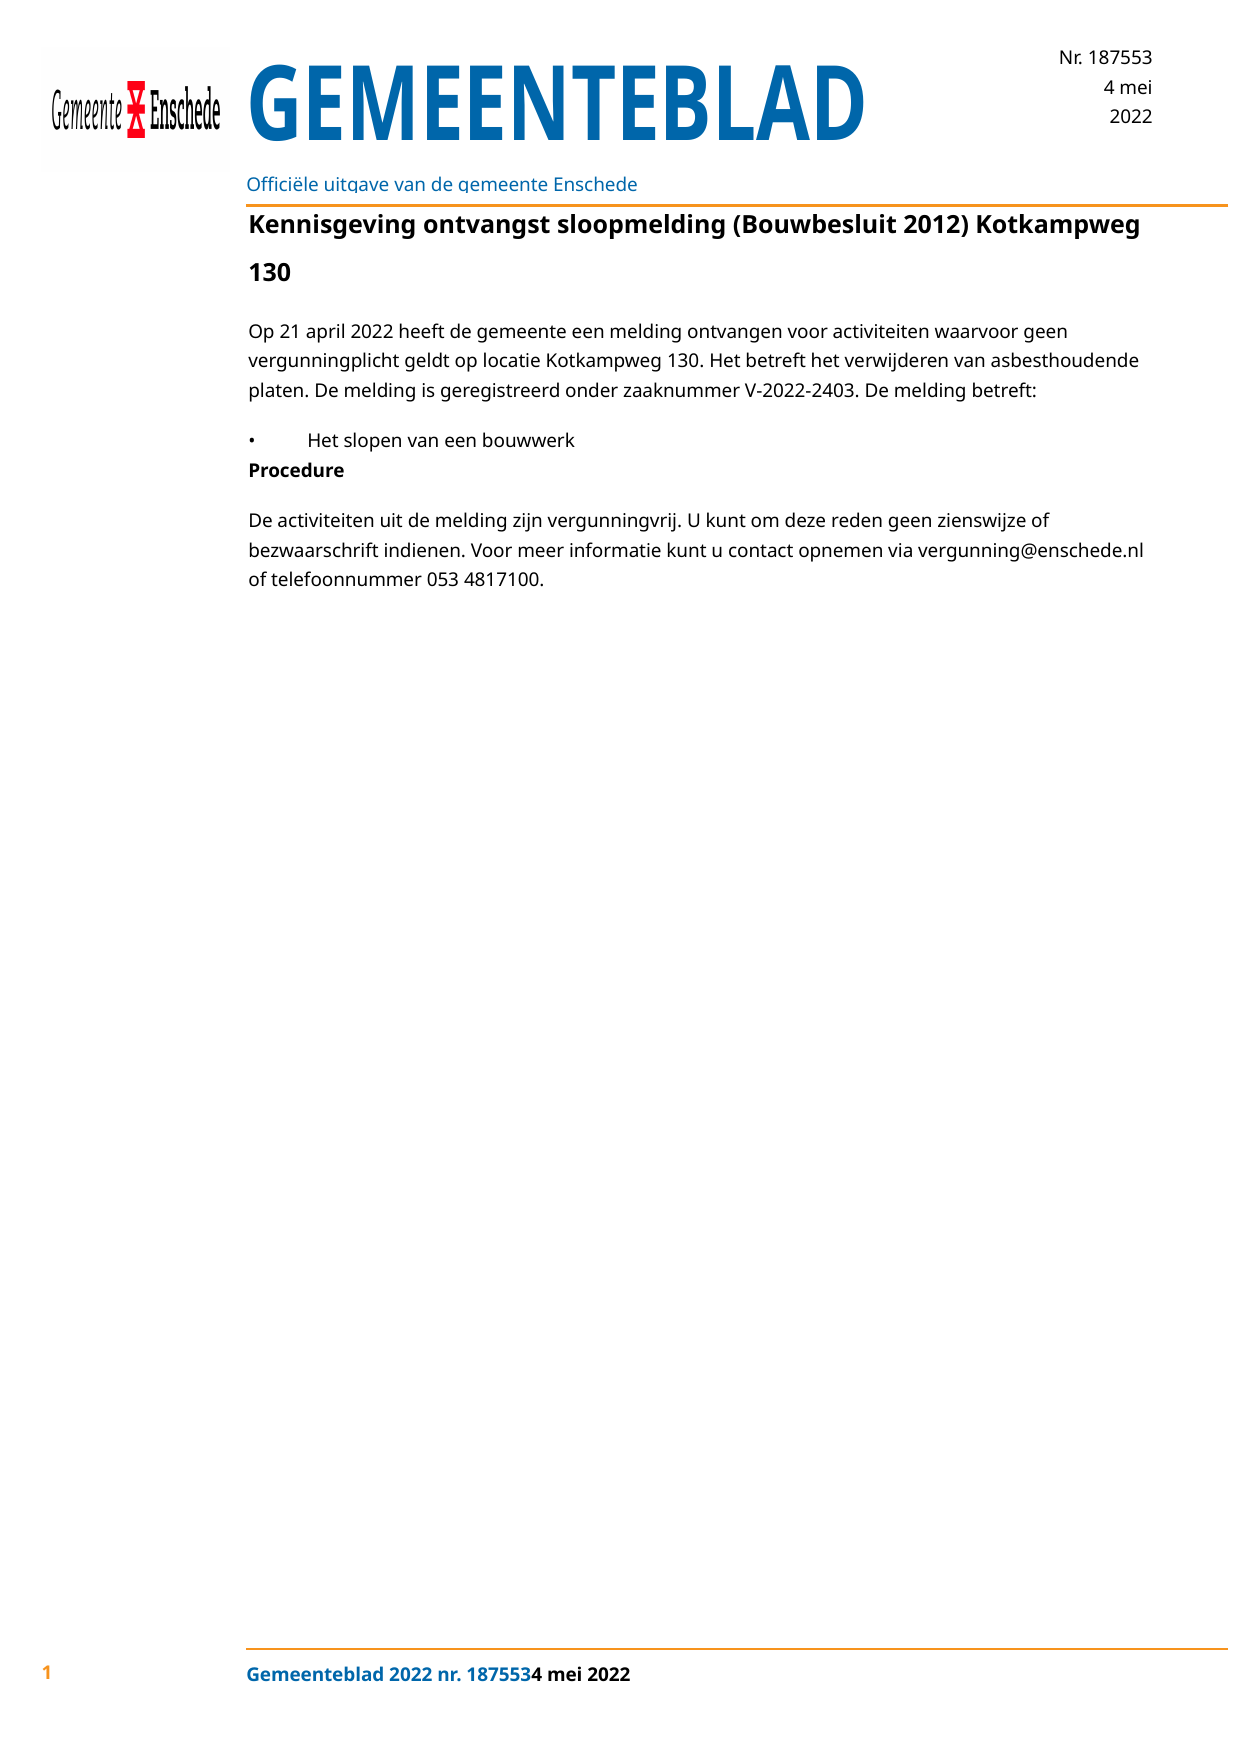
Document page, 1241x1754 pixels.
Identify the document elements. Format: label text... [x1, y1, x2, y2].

text Procedure [248, 457, 1152, 483]
text Kennisgeving ontvangst sloopmelding (Bouwbesluit 2012) Kotkampweg 130 [248, 207, 1152, 288]
text Op 21 april 2022 heeft de gemeente een melding ontvangen voor activiteiten waarvoor geen vergunningplicht geldt op locatie Kotkampweg 130. Het betreft het verwijderen van asbesthoudende platen. De melding is geregistreerd onder zaaknummer V-2022-2403. De melding betreft: [248, 318, 1152, 403]
text De activiteiten uit de melding zijn vergunningvrij. U kunt om deze reden geen zienswijze of bezwaarschrift indienen. Voor meer informatie kunt u contact opnemen via vergunning@enschede.nl of telefoonnummer 053 4817100. [248, 507, 1152, 592]
list Het slopen van een bouwwerk [248, 427, 1152, 453]
picture [41, 47, 231, 172]
